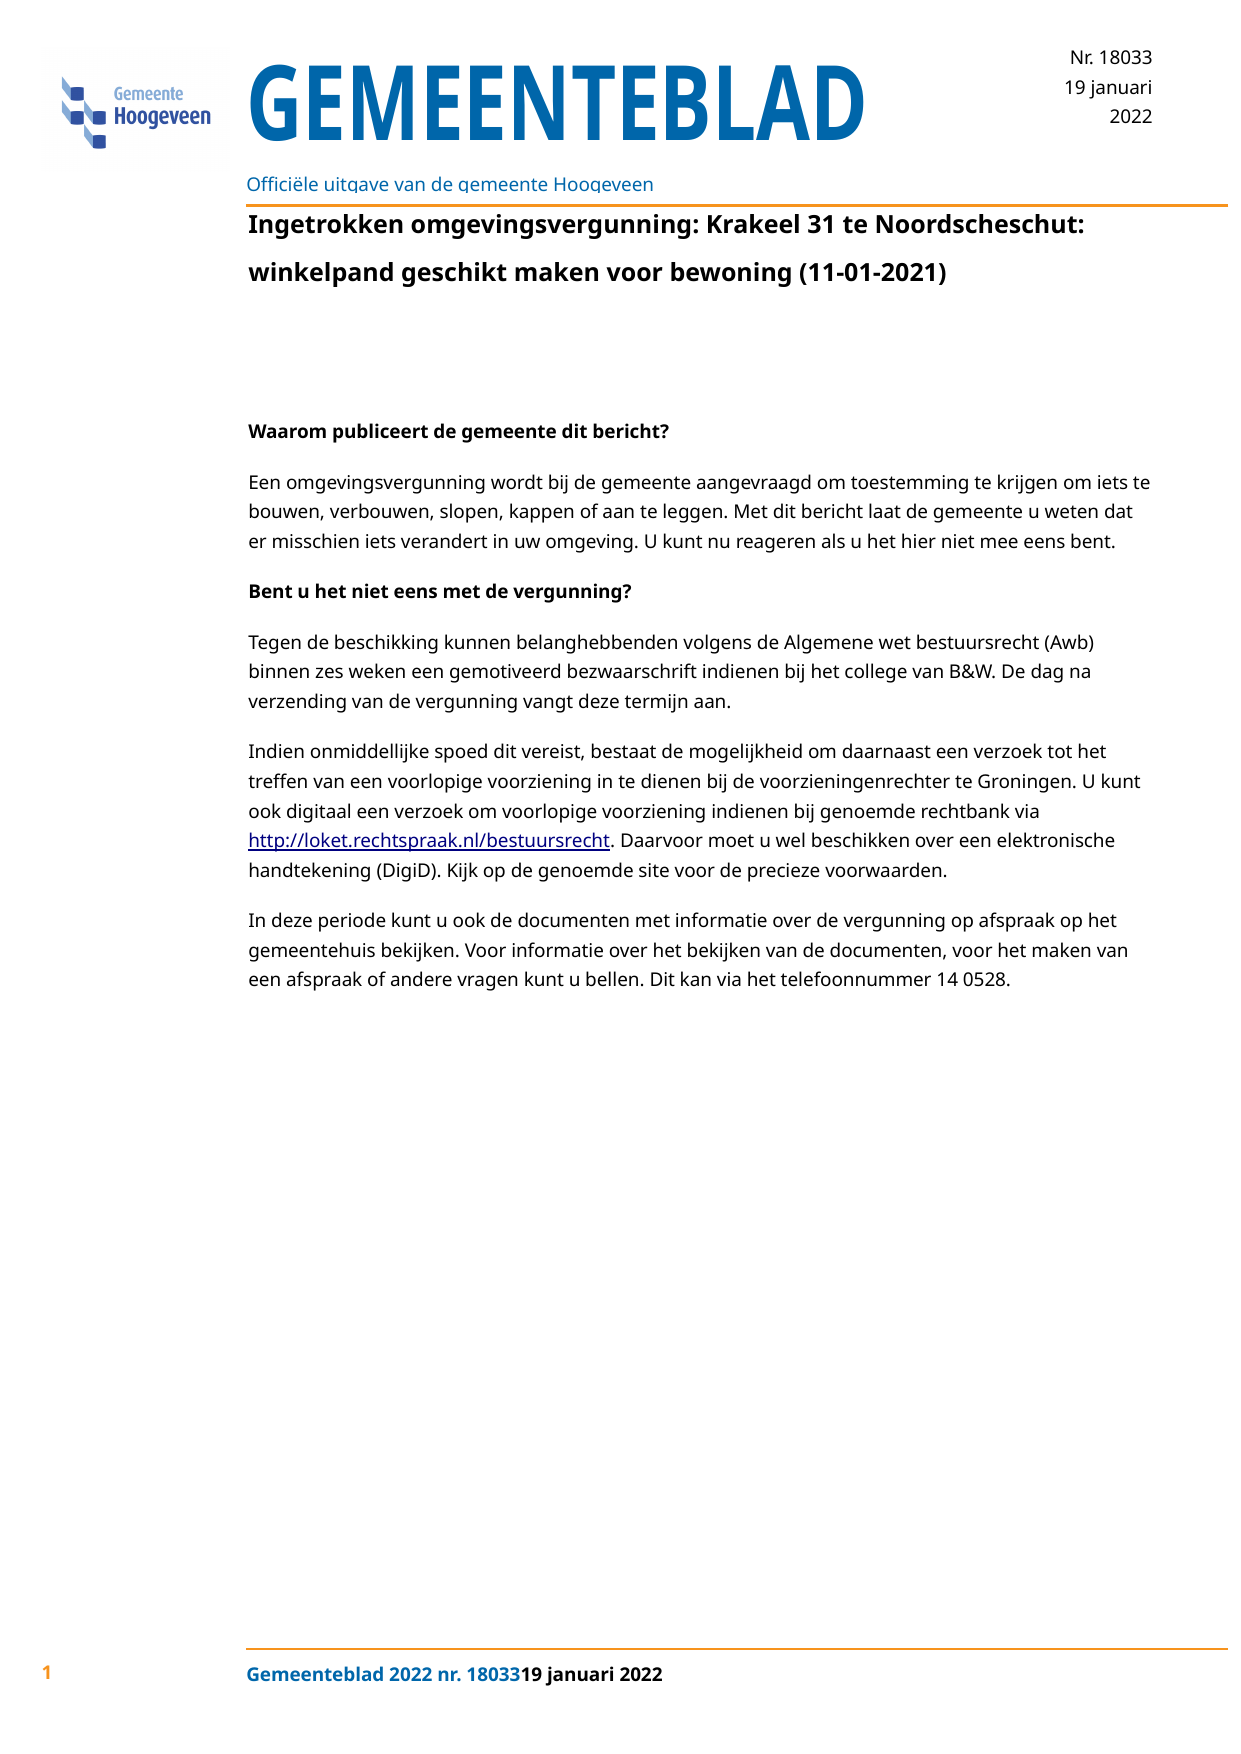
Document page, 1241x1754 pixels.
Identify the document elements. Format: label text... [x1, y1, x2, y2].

picture [41, 47, 231, 172]
text Ingetrokken omgevingsvergunning: Krakeel 31 te Noordscheschut: winkelpand geschikt maken voor bewoning (11-01-2021) [248, 207, 1152, 288]
text In deze periode kunt u ook de documenten met informatie over de vergunning op afspraak op het gemeentehuis bekijken. Voor informatie over het bekijken van de documenten, voor het maken van een afspraak of andere vragen kunt u bellen. Dit kan via het telefoonnummer 14 0528. [248, 907, 1152, 992]
text Tegen de beschikking kunnen belanghebbenden volgens de Algemene wet bestuursrecht (Awb) binnen zes weken een gemotiveerd bezwaarschrift indienen bij het college van B&W. De dag na verzending van de vergunning vangt deze termijn aan. [248, 629, 1152, 714]
text Waarom publiceert de gemeente dit bericht? [248, 419, 1152, 444]
text Een omgevingsvergunning wordt bij de gemeente aangevraagd om toestemming te krijgen om iets te bouwen, verbouwen, slopen, kappen of aan te leggen. Met dit bericht laat de gemeente u weten dat er misschien iets verandert in uw omgeving. U kunt nu reageren als u het hier niet mee eens bent. [248, 469, 1152, 554]
text Indien onmiddellijke spoed dit vereist, bestaat de mogelijkheid om daarnaast een verzoek tot het treffen van een voorlopige voorziening in te dienen bij de voorzieningenrechter te Groningen. U kunt ook digitaal een verzoek om voorlopige voorziening indienen bij genoemde rechtbank via http://loket.rechtspraak.nl/bestuursrecht. Daarvoor moet u wel beschikken over een elektronische handtekening (DigiD). Kijk op de genoemde site voor de precieze voorwaarden. [248, 739, 1152, 883]
text Bent u het niet eens met de vergunning? [248, 579, 1152, 604]
